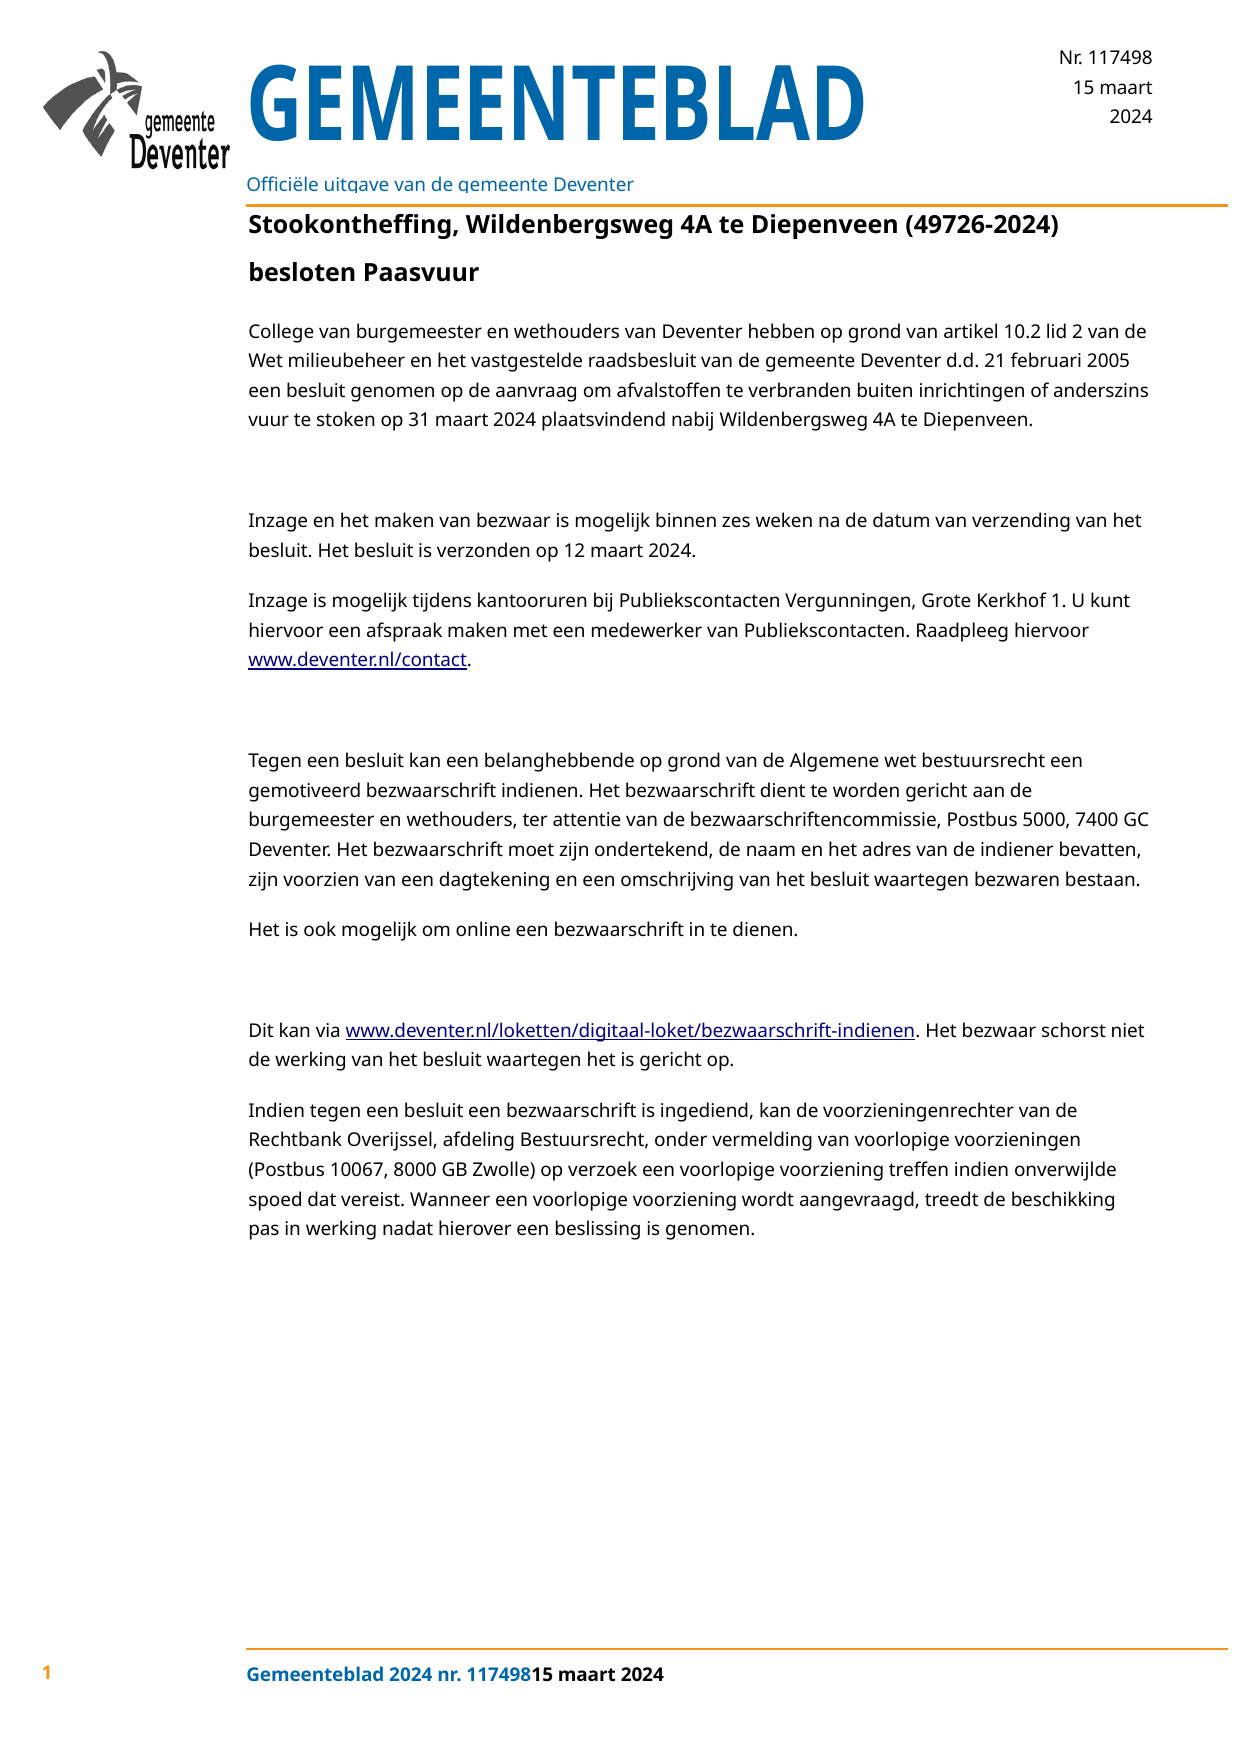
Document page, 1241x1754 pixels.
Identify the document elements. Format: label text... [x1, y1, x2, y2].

text Dit kan via www.deventer.nl/loketten/digitaal-loket/bezwaarschrift-indienen. Het bezwaar schorst niet de werking van het besluit waartegen het is gericht op. [248, 1017, 1152, 1072]
picture [41, 47, 231, 172]
text Het is ook mogelijk om online een bezwaarschrift in te dienen. [248, 916, 1152, 942]
text Inzage is mogelijk tijdens kantooruren bij Publiekscontacten Vergunningen, Grote Kerkhof 1. U kunt hiervoor een afspraak maken met een medewerker van Publiekscontacten. Raadpleeg hiervoor www.deventer.nl/contact. [248, 587, 1152, 672]
text Inzage en het maken van bezwaar is mogelijk binnen zes weken na de datum van verzending van het besluit. Het besluit is verzonden op 12 maart 2024. [248, 507, 1152, 563]
text Indien tegen een besluit een bezwaarschrift is ingediend, kan de voorzieningenrechter van de Rechtbank Overijssel, afdeling Bestuursrecht, onder vermelding van voorlopige voorzieningen (Postbus 10067, 8000 GB Zwolle) op verzoek een voorlopige voorziening treffen indien onverwijlde spoed dat vereist. Wanneer een voorlopige voorziening wordt aangevraagd, treedt de beschikking pas in werking nadat hierover een beslissing is genomen. [248, 1097, 1152, 1241]
text Tegen een besluit kan een belanghebbende op grond van de Algemene wet bestuursrecht een gemotiveerd bezwaarschrift indienen. Het bezwaarschrift dient te worden gericht aan de burgemeester en wethouders, ter attentie van de bezwaarschriftencommissie, Postbus 5000, 7400 GC Deventer. Het bezwaarschrift moet zijn ondertekend, de naam en het adres van de indiener bevatten, zijn voorzien van een dagtekening en een omschrijving van het besluit waartegen bezwaren bestaan. [248, 747, 1152, 892]
text College van burgemeester en wethouders van Deventer hebben op grond van artikel 10.2 lid 2 van de Wet milieubeheer en het vastgestelde raadsbesluit van de gemeente Deventer d.d. 21 februari 2005 een besluit genomen op de aanvraag om afvalstoffen te verbranden buiten inrichtingen of anderszins vuur te stoken op 31 maart 2024 plaatsvindend nabij Wildenbergsweg 4A te Diepenveen. [248, 318, 1152, 432]
text Stookontheffing, Wildenbergsweg 4A te Diepenveen (49726-2024) besloten Paasvuur [248, 207, 1152, 288]
